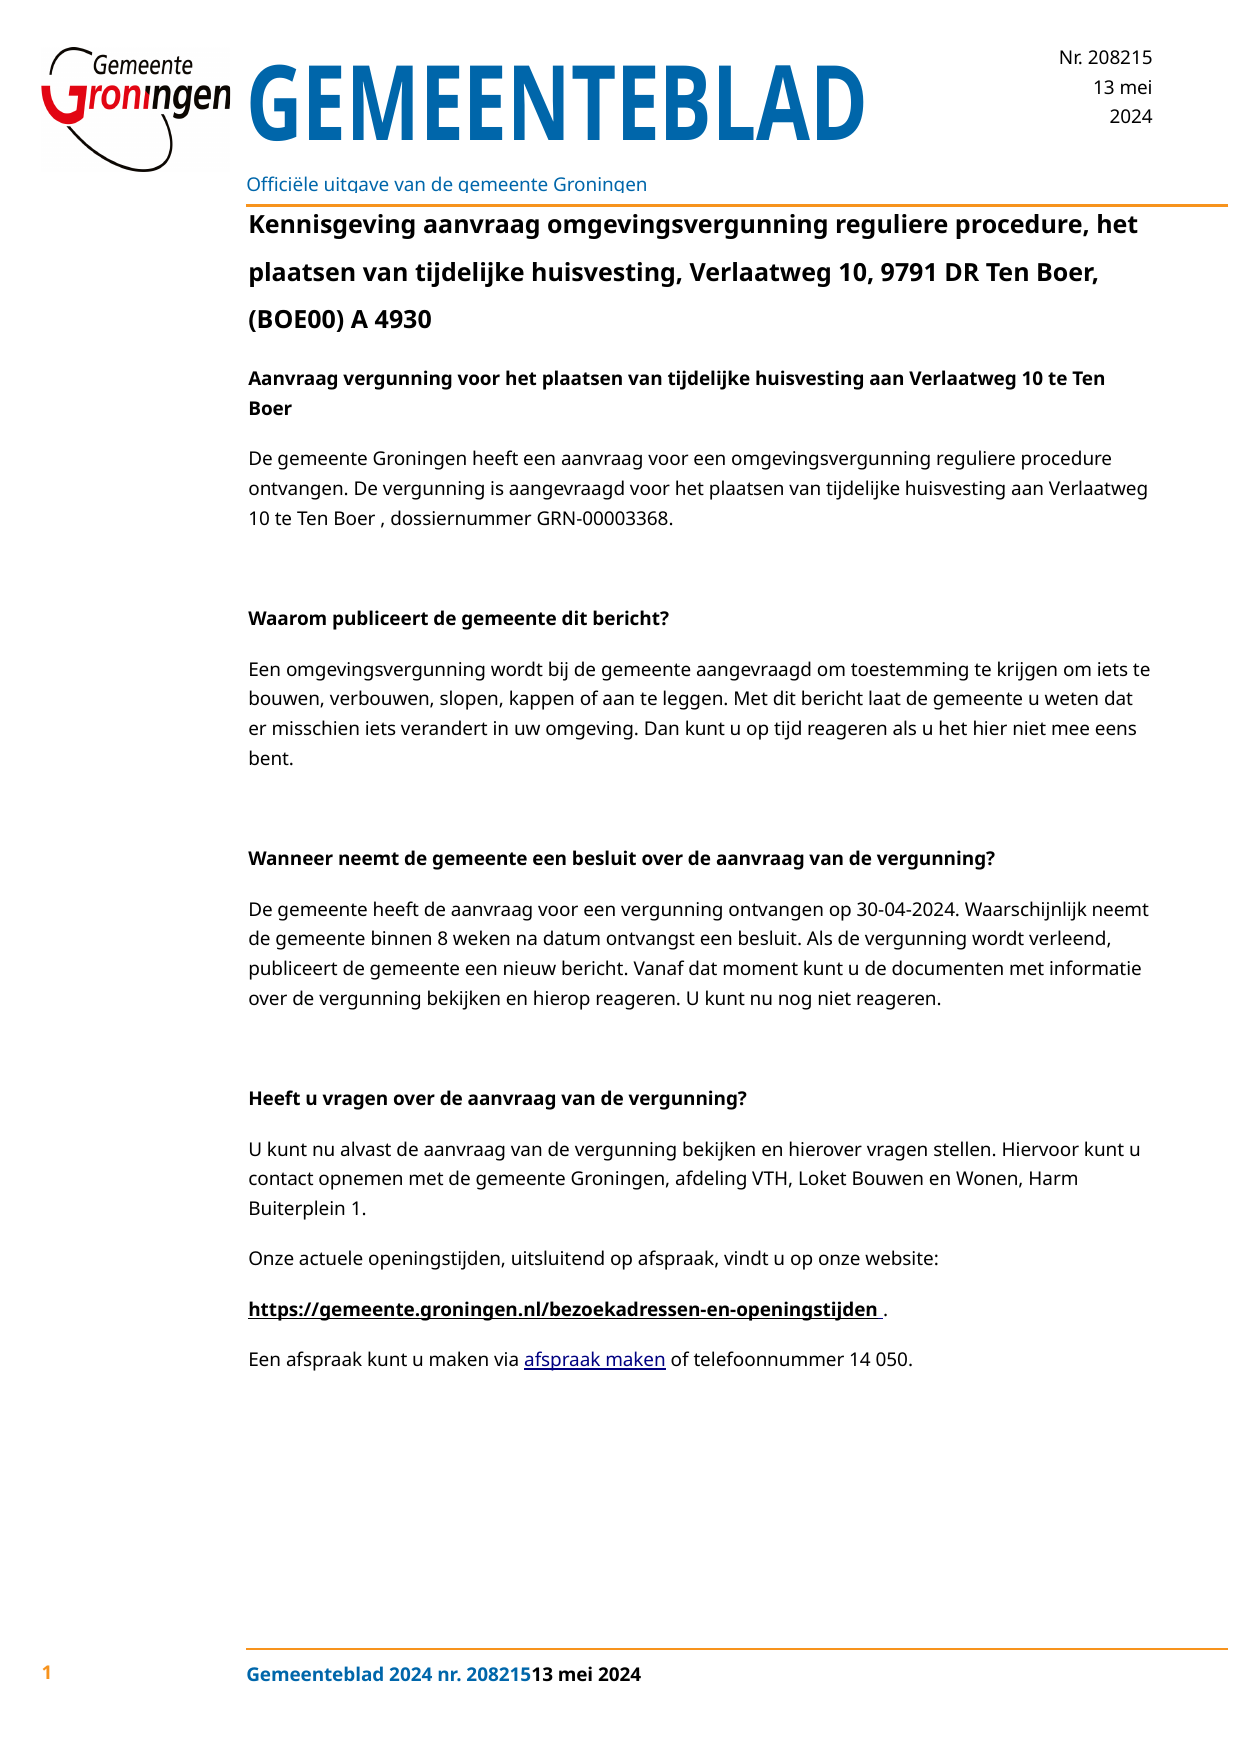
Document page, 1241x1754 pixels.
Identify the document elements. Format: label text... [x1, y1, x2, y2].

text De gemeente Groningen heeft een aanvraag voor een omgevingsvergunning reguliere procedure ontvangen. De vergunning is aangevraagd voor het plaatsen van tijdelijke huisvesting aan Verlaatweg 10 te Ten Boer , dossiernummer GRN-00003368. [248, 446, 1152, 530]
picture [41, 47, 231, 172]
text De gemeente heeft de aanvraag voor een vergunning ontvangen op 30-04-2024. Waarschijnlijk neemt de gemeente binnen 8 weken na datum ontvangst een besluit. Als de vergunning wordt verleend, publiceert de gemeente een nieuw bericht. Vanaf dat moment kunt u de documenten met informatie over de vergunning bekijken en hierop reageren. U kunt nu nog niet reageren. [248, 896, 1152, 1010]
text Wanneer neemt de gemeente een besluit over de aanvraag van de vergunning? [248, 846, 1152, 871]
text Waarom publiceert de gemeente dit bericht? [248, 606, 1152, 631]
text Onze actuele openingstijden, uitsluitend op afspraak, vindt u op onze website: [248, 1246, 1152, 1271]
text Een afspraak kunt u maken via afspraak maken of telefoonnummer 14 050. [248, 1346, 1152, 1372]
text Heeft u vragen over de aanvraag van de vergunning? [248, 1086, 1152, 1111]
text https://gemeente.groningen.nl/bezoekadressen-en-openingstijden . [248, 1296, 1152, 1322]
text U kunt nu alvast de aanvraag van de vergunning bekijken en hierover vragen stellen. Hiervoor kunt u contact opnemen met de gemeente Groningen, afdeling VTH, Loket Bouwen en Wonen, Harm Buiterplein 1. [248, 1136, 1152, 1221]
text Aanvraag vergunning voor het plaatsen van tijdelijke huisvesting aan Verlaatweg 10 te Ten Boer [248, 366, 1152, 421]
text Een omgevingsvergunning wordt bij de gemeente aangevraagd om toestemming te krijgen om iets te bouwen, verbouwen, slopen, kappen of aan te leggen. Met dit bericht laat de gemeente u weten dat er misschien iets verandert in uw omgeving. Dan kunt u op tijd reageren als u het hier niet mee eens bent. [248, 656, 1152, 770]
text Kennisgeving aanvraag omgevingsvergunning reguliere procedure, het plaatsen van tijdelijke huisvesting, Verlaatweg 10, 9791 DR Ten Boer, (BOE00) A 4930 [248, 207, 1152, 336]
